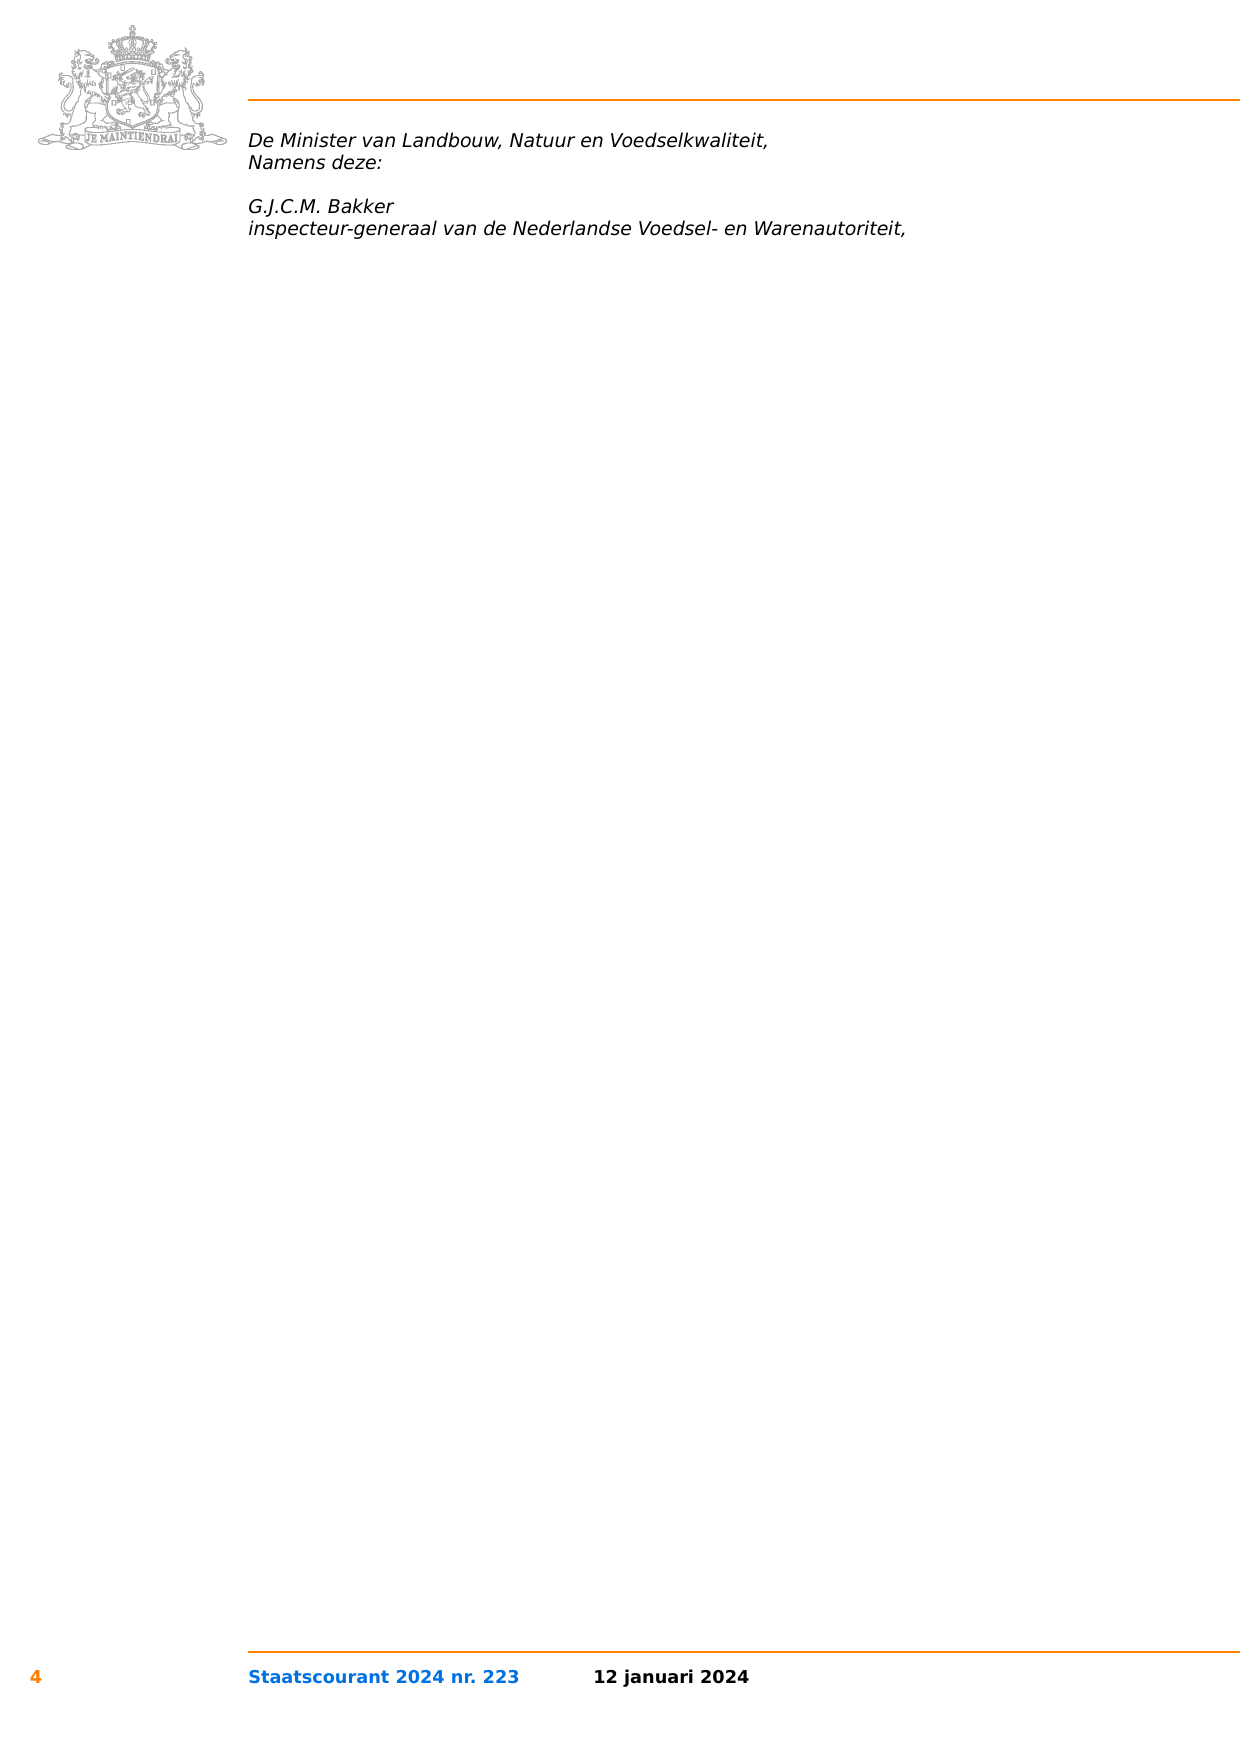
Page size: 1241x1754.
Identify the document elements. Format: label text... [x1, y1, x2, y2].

text De Minister van Landbouw, Natuur en Voedselkwaliteit, Namens deze: G.J.C.M. Bakker inspecteur-generaal van de Nederlandse Voedsel- en Warenautoriteit, [248, 130, 1163, 240]
picture [38, 25, 227, 150]
